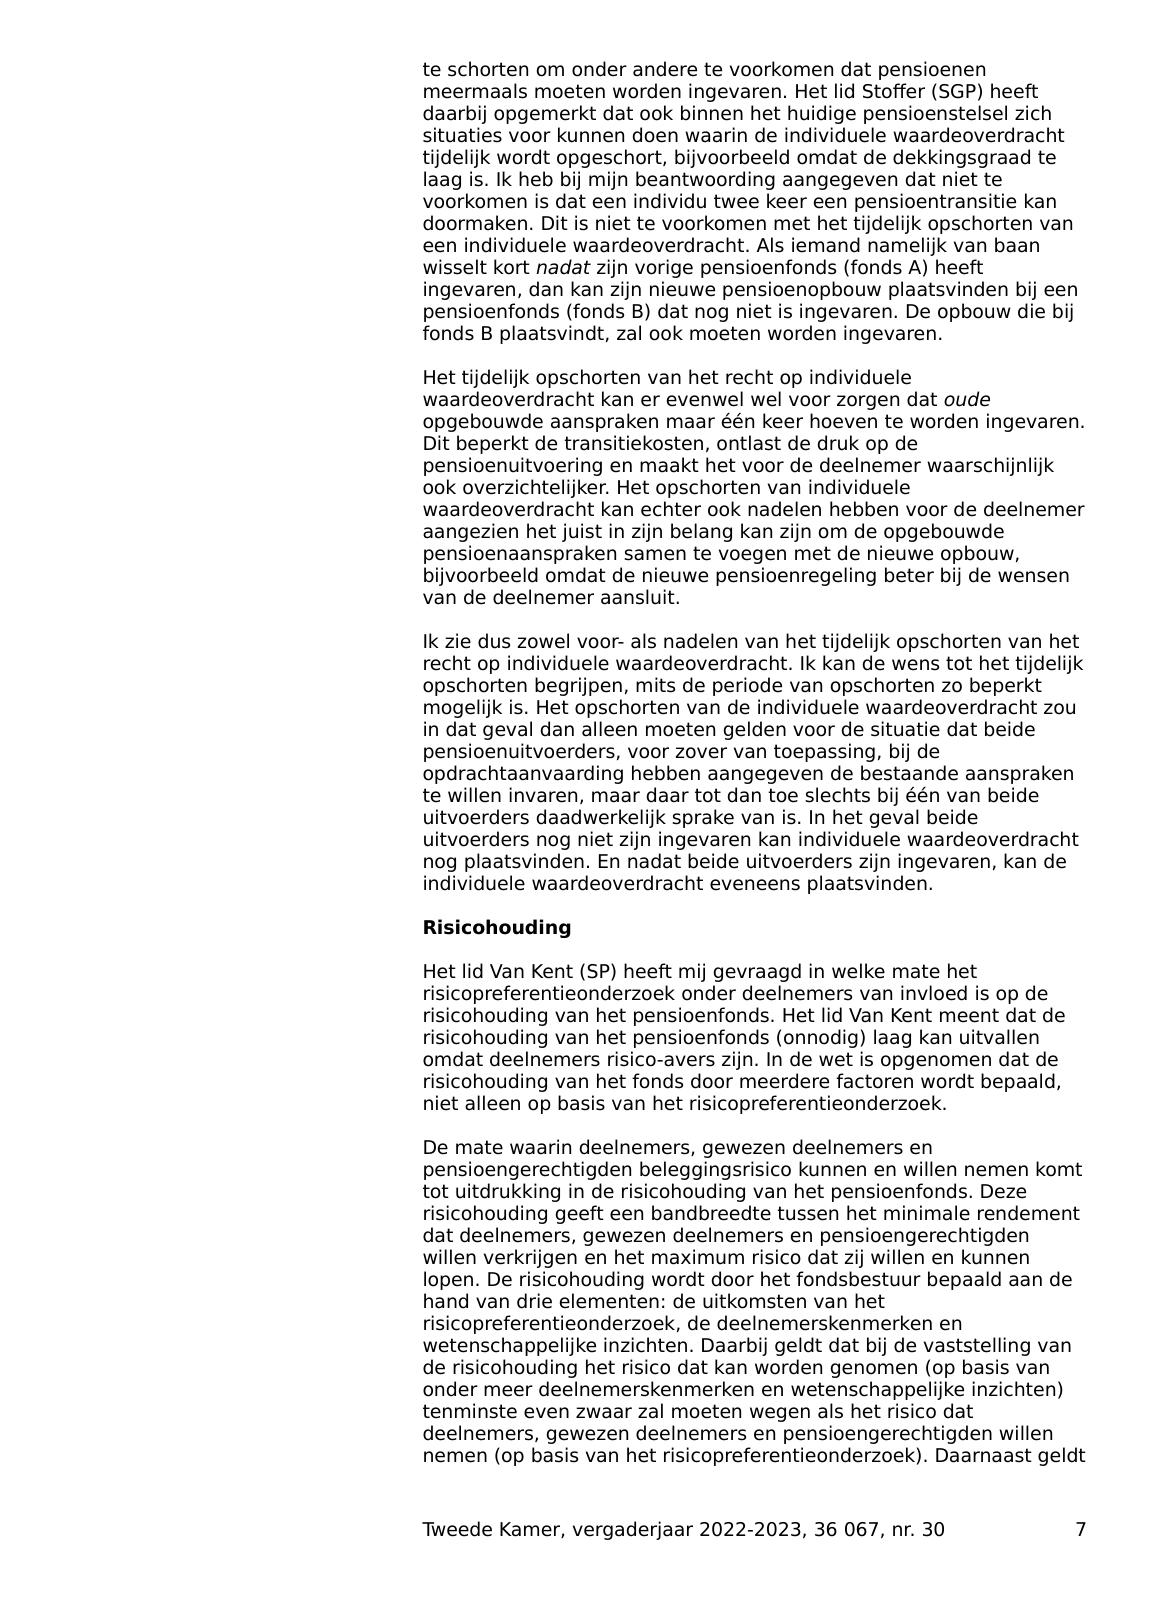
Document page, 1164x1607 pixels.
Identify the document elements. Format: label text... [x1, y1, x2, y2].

text De mate waarin deelnemers, gewezen deelnemers en pensioengerechtigden beleggingsrisico kunnen en willen nemen komt tot uitdrukking in de risicohouding van het pensioenfonds. Deze risicohouding geeft een bandbreedte tussen het minimale rendement dat deelnemers, gewezen deelnemers en pensioengerechtigden willen verkrijgen en het maximum risico dat zij willen en kunnen lopen. De risicohouding wordt door het fondsbestuur bepaald aan de hand van drie elementen: de uitkomsten van het risicopreferentieonderzoek, de deelnemerskenmerken en wetenschappelijke inzichten. Daarbij geldt dat bij de vaststelling van de risicohouding het risico dat kan worden genomen (op basis van onder meer deelnemerskenmerken en wetenschappelijke inzichten) tenminste even zwaar zal moeten wegen als het risico dat deelnemers, gewezen deelnemers en pensioengerechtigden willen nemen (op basis van het risicopreferentieonderzoek). Daarnaast geldt [422, 1137, 1087, 1467]
text te schorten om onder andere te voorkomen dat pensioenen meermaals moeten worden ingevaren. Het lid Stoffer (SGP) heeft daarbij opgemerkt dat ook binnen het huidige pensioenstelsel zich situaties voor kunnen doen waarin de individuele waardeoverdracht tijdelijk wordt opgeschort, bijvoorbeeld omdat de dekkingsgraad te laag is. Ik heb bij mijn beantwoording aangegeven dat niet te voorkomen is dat een individu twee keer een pensioentransitie kan doormaken. Dit is niet te voorkomen met het tijdelijk opschorten van een individuele waardeoverdracht. Als iemand namelijk van baan wisselt kort nadat zijn vorige pensioenfonds (fonds A) heeft ingevaren, dan kan zijn nieuwe pensioenopbouw plaatsvinden bij een pensioenfonds (fonds B) dat nog niet is ingevaren. De opbouw die bij fonds B plaatsvindt, zal ook moeten worden ingevaren. [422, 59, 1087, 345]
text Het tijdelijk opschorten van het recht op individuele waardeoverdracht kan er evenwel wel voor zorgen dat oude opgebouwde aanspraken maar één keer hoeven te worden ingevaren. Dit beperkt de transitiekosten, ontlast de druk op de pensioenuitvoering en maakt het voor de deelnemer waarschijnlijk ook overzichtelijker. Het opschorten van individuele waardeoverdracht kan echter ook nadelen hebben voor de deelnemer aangezien het juist in zijn belang kan zijn om de opgebouwde pensioenaanspraken samen te voegen met de nieuwe opbouw, bijvoorbeeld omdat de nieuwe pensioenregeling beter bij de wensen van de deelnemer aansluit. [422, 367, 1087, 609]
text Ik zie dus zowel voor- als nadelen van het tijdelijk opschorten van het recht op individuele waardeoverdracht. Ik kan de wens tot het tijdelijk opschorten begrijpen, mits de periode van opschorten zo beperkt mogelijk is. Het opschorten van de individuele waardeoverdracht zou in dat geval dan alleen moeten gelden voor de situatie dat beide pensioenuitvoerders, voor zover van toepassing, bij de opdrachtaanvaarding hebben aangegeven de bestaande aanspraken te willen invaren, maar daar tot dan toe slechts bij één van beide uitvoerders daadwerkelijk sprake van is. In het geval beide uitvoerders nog niet zijn ingevaren kan individuele waardeoverdracht nog plaatsvinden. En nadat beide uitvoerders zijn ingevaren, kan de individuele waardeoverdracht eveneens plaatsvinden. [422, 631, 1087, 895]
subtitle Risicohouding [422, 917, 1087, 939]
text Het lid Van Kent (SP) heeft mij gevraagd in welke mate het risicopreferentieonderzoek onder deelnemers van invloed is op de risicohouding van het pensioenfonds. Het lid Van Kent meent dat de risicohouding van het pensioenfonds (onnodig) laag kan uitvallen omdat deelnemers risico-avers zijn. In de wet is opgenomen dat de risicohouding van het fonds door meerdere factoren wordt bepaald, niet alleen op basis van het risicopreferentieonderzoek. [422, 961, 1087, 1115]
